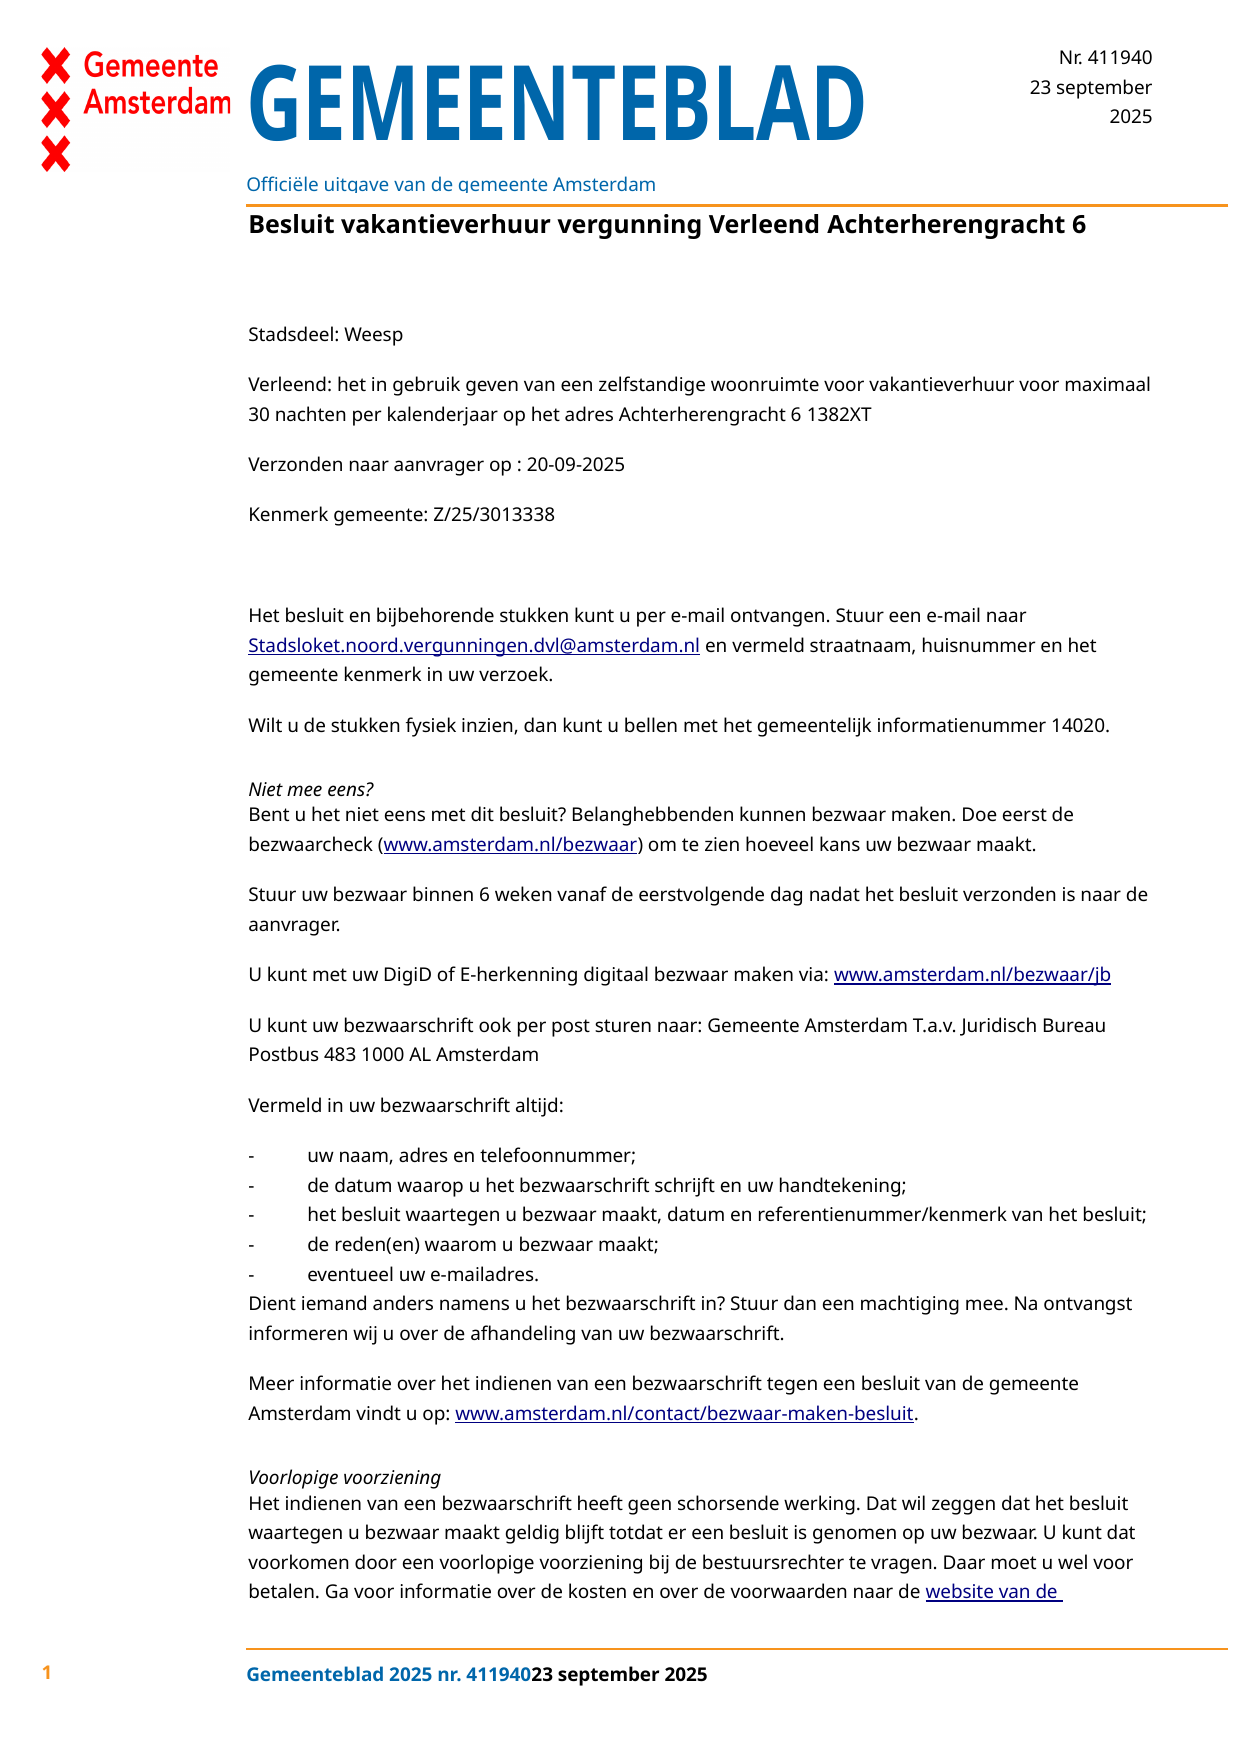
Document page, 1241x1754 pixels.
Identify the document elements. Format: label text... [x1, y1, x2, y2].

list eventueel uw e-mailadres. [248, 1261, 1152, 1287]
text Besluit vakantieverhuur vergunning Verleend Achterherengracht 6 [248, 207, 1152, 241]
text Stuur uw bezwaar binnen 6 weken vanaf de eerstvolgende dag nadat het besluit verzonden is naar de aanvrager. [248, 882, 1152, 937]
text Verzonden naar aanvrager op : 20-09-2025 [248, 451, 1152, 477]
text Het besluit en bijbehorende stukken kunt u per e-mail ontvangen. Stuur een e-mail naar Stadsloket.noord.vergunningen.dvl@amsterdam.nl en vermeld straatnaam, huisnummer en het gemeente kenmerk in uw verzoek. [248, 602, 1152, 687]
text Vermeld in uw bezwaarschrift altijd: [248, 1092, 1152, 1118]
text Voorlopige voorziening [248, 1464, 1152, 1490]
text Stadsdeel: Weesp [248, 321, 1152, 346]
list de reden(en) waarom u bezwaar maakt; [248, 1231, 1152, 1257]
list het besluit waartegen u bezwaar maakt, datum en referentienummer/kenmerk van het besluit; [248, 1202, 1152, 1227]
text Meer informatie over het indienen van een bezwaarschrift tegen een besluit van de gemeente Amsterdam vindt u op: www.amsterdam.nl/contact/bezwaar-maken-besluit. [248, 1370, 1152, 1426]
text Bent u het niet eens met dit besluit? Belanghebbenden kunnen bezwaar maken. Doe eerst de bezwaarcheck (www.amsterdam.nl/bezwaar) om te zien hoeveel kans uw bezwaar maakt. [248, 802, 1152, 857]
text Verleend: het in gebruik geven van een zelfstandige woonruimte voor vakantieverhuur voor maximaal 30 nachten per kalenderjaar op het adres Achterherengracht 6 1382XT [248, 371, 1152, 426]
text U kunt met uw DigiD of E-herkenning digitaal bezwaar maken via: www.amsterdam.nl/bezwaar/jb [248, 962, 1152, 987]
text U kunt uw bezwaarschrift ook per post sturen naar: Gemeente Amsterdam T.a.v. Juridisch Bureau Postbus 483 1000 AL Amsterdam [248, 1012, 1152, 1067]
picture [41, 47, 231, 172]
text Wilt u de stukken fysiek inzien, dan kunt u bellen met het gemeentelijk informatienummer 14020. [248, 712, 1152, 738]
list uw naam, adres en telefoonnummer; [248, 1142, 1152, 1168]
list de datum waarop u het bezwaarschrift schrijft en uw handtekening; [248, 1172, 1152, 1198]
text Het indienen van een bezwaarschrift heeft geen schorsende werking. Dat wil zeggen dat het besluit waartegen u bezwaar maakt geldig blijft totdat er een besluit is genomen op uw bezwaar. U kunt dat voorkomen door een voorlopige voorziening bij de bestuursrechter te vragen. Daar moet u wel voor betalen. Ga voor informatie over de kosten en over de voorwaarden naar de website van de [248, 1490, 1152, 1604]
text Dient iemand anders namens u het bezwaarschrift in? Stuur dan een machtiging mee. Na ontvangst informeren wij u over de afhandeling van uw bezwaarschrift. [248, 1290, 1152, 1346]
text Kenmerk gemeente: Z/25/3013338 [248, 502, 1152, 527]
text Niet mee eens? [248, 776, 1152, 802]
